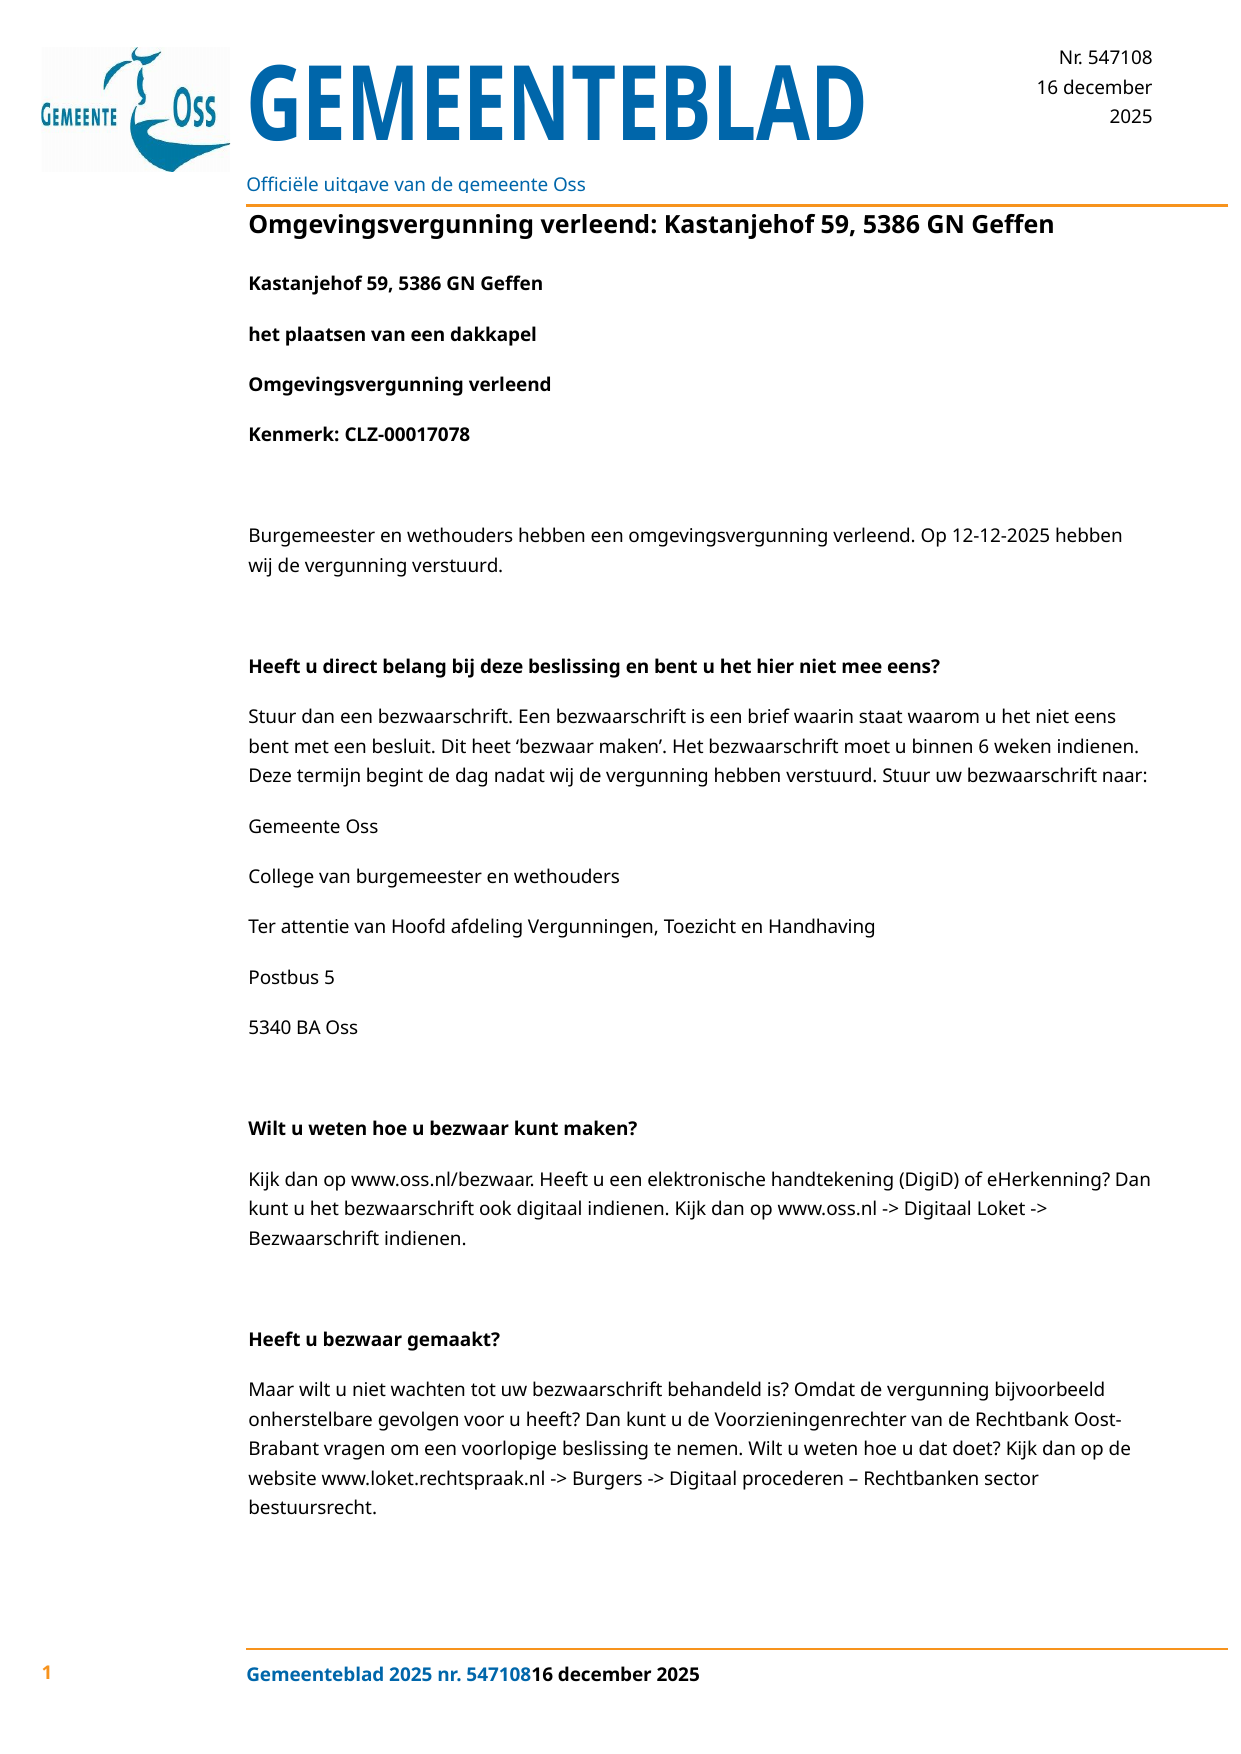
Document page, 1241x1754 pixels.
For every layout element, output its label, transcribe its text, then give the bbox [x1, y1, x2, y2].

text College van burgemeester en wethouders [248, 863, 1152, 889]
text het plaatsen van een dakkapel [248, 321, 1152, 346]
text Postbus 5 [248, 964, 1152, 990]
text Gemeente Oss [248, 813, 1152, 838]
text Heeft u direct belang bij deze beslissing en bent u het hier niet mee eens? [248, 653, 1152, 678]
text Kastanjehof 59, 5386 GN Geffen [248, 270, 1152, 296]
text Kijk dan op www.oss.nl/bezwaar. Heeft u een elektronische handtekening (DigiD) of eHerkenning? Dan kunt u het bezwaarschrift ook digitaal indienen. Kijk dan op www.oss.nl -> Digitaal Loket -> Bezwaarschrift indienen. [248, 1166, 1152, 1251]
text Maar wilt u niet wachten tot uw bezwaarschrift behandeld is? Omdat de vergunning bijvoorbeeld onherstelbare gevolgen voor u heeft? Dan kunt u de Voorzieningenrechter van de Rechtbank Oost-Brabant vragen om een voorlopige beslissing te nemen. Wilt u weten hoe u dat doet? Kijk dan op de website www.loket.rechtspraak.nl -> Burgers -> Digitaal procederen – Rechtbanken sector bestuursrecht. [248, 1376, 1152, 1520]
picture [41, 47, 231, 172]
text Kenmerk: CLZ-00017078 [248, 422, 1152, 447]
text Burgemeester en wethouders hebben een omgevingsvergunning verleend. Op 12-12-2025 hebben wij de vergunning verstuurd. [248, 522, 1152, 578]
text Ter attentie van Hoofd afdeling Vergunningen, Toezicht en Handhaving [248, 914, 1152, 939]
text Stuur dan een bezwaarschrift. Een bezwaarschrift is een brief waarin staat waarom u het niet eens bent met een besluit. Dit heet ‘bezwaar maken’. Het bezwaarschrift moet u binnen 6 weken indienen. Deze termijn begint de dag nadat wij de vergunning hebben verstuurd. Stuur uw bezwaarschrift naar: [248, 703, 1152, 788]
text Omgevingsvergunning verleend: Kastanjehof 59, 5386 GN Geffen [248, 207, 1152, 241]
text 5340 BA Oss [248, 1014, 1152, 1040]
text Omgevingsvergunning verleend [248, 371, 1152, 397]
text Wilt u weten hoe u bezwaar kunt maken? [248, 1115, 1152, 1141]
text Heeft u bezwaar gemaakt? [248, 1326, 1152, 1351]
